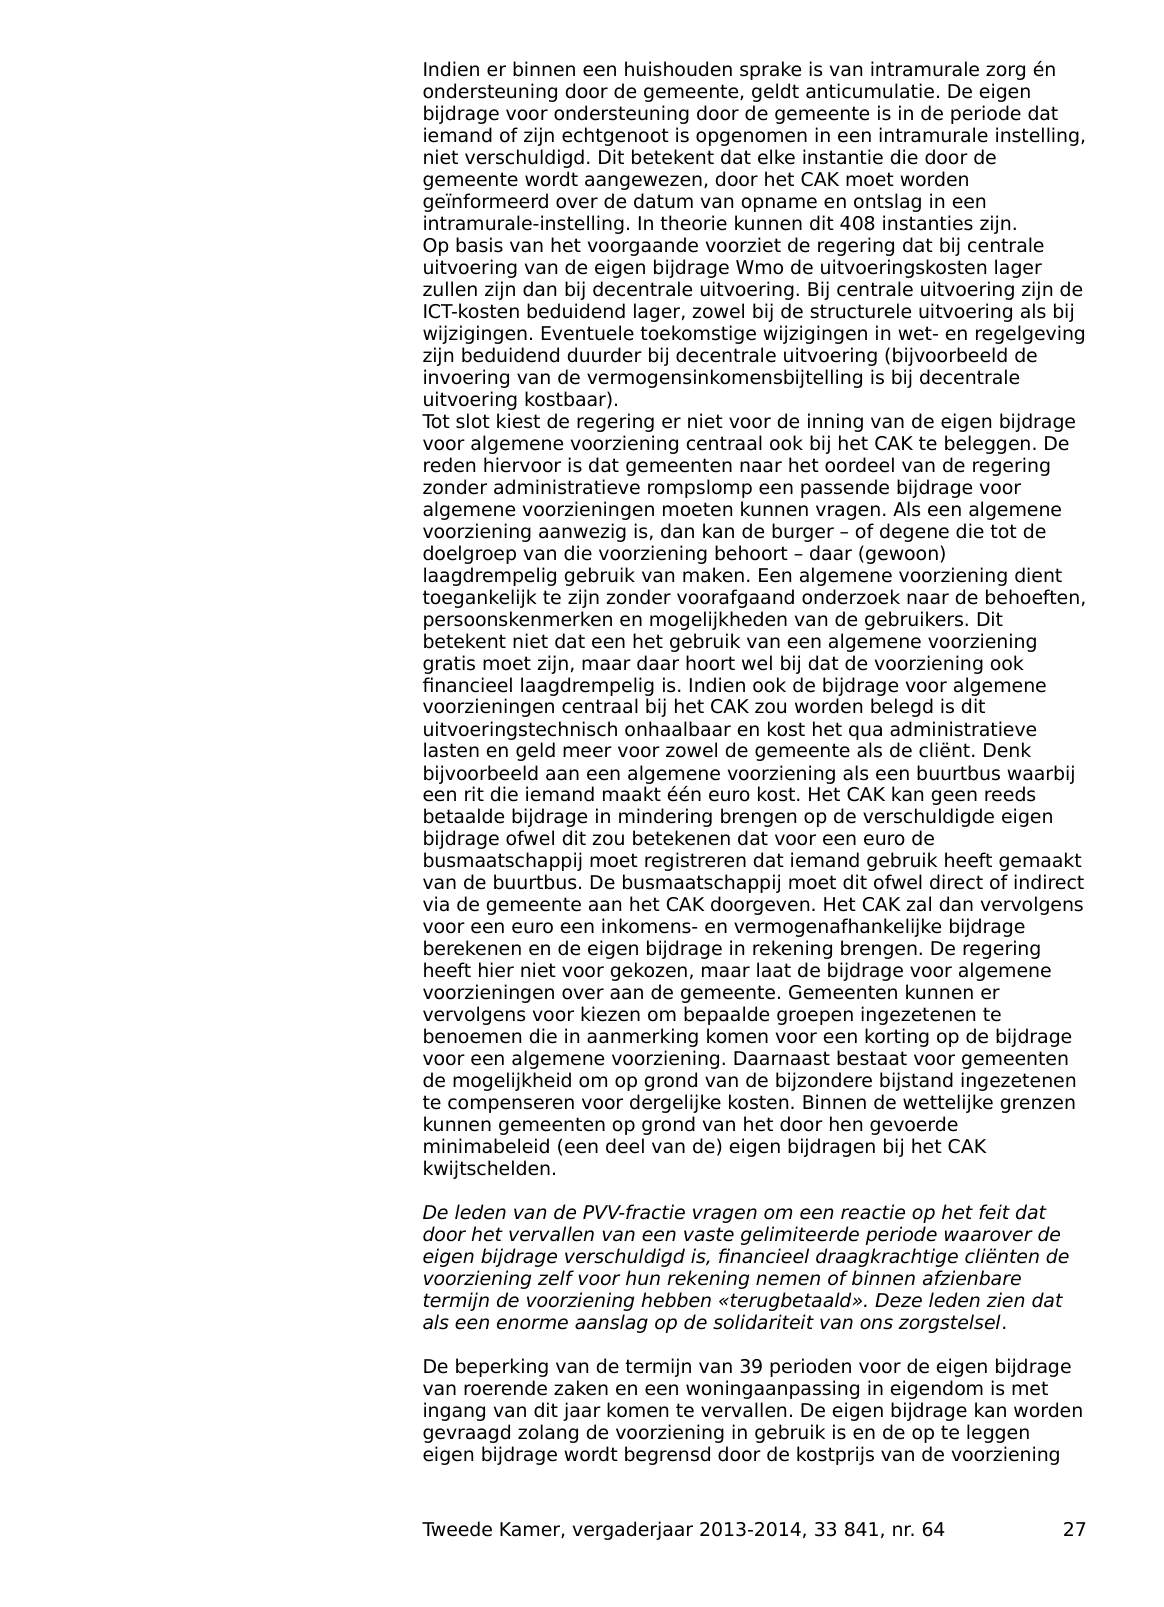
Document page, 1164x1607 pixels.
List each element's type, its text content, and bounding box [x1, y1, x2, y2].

text Tot slot kiest de regering er niet voor de inning van de eigen bijdrage voor algemene voorziening centraal ook bij het CAK te beleggen. De reden hiervoor is dat gemeenten naar het oordeel van de regering zonder administratieve rompslomp een passende bijdrage voor algemene voorzieningen moeten kunnen vragen. Als een algemene voorziening aanwezig is, dan kan de burger – of degene die tot de doelgroep van die voorziening behoort – daar (gewoon) laagdrempelig gebruik van maken. Een algemene voorziening dient toegankelijk te zijn zonder voorafgaand onderzoek naar de behoeften, persoonskenmerken en mogelijkheden van de gebruikers. Dit betekent niet dat een het gebruik van een algemene voorziening gratis moet zijn, maar daar hoort wel bij dat de voorziening ook financieel laagdrempelig is. Indien ook de bijdrage voor algemene voorzieningen centraal bij het CAK zou worden belegd is dit uitvoeringstechnisch onhaalbaar en kost het qua administratieve lasten en geld meer voor zowel de gemeente als de cliënt. Denk bijvoorbeeld aan een algemene voorziening als een buurtbus waarbij een rit die iemand maakt één euro kost. Het CAK kan geen reeds betaalde bijdrage in mindering brengen op de verschuldigde eigen bijdrage ofwel dit zou betekenen dat voor een euro de busmaatschappij moet registreren dat iemand gebruik heeft gemaakt van de buurtbus. De busmaatschappij moet dit ofwel direct of indirect via de gemeente aan het CAK doorgeven. Het CAK zal dan vervolgens voor een euro een inkomens- en vermogenafhankelijke bijdrage berekenen en de eigen bijdrage in rekening brengen. De regering heeft hier niet voor gekozen, maar laat de bijdrage voor algemene voorzieningen over aan de gemeente. Gemeenten kunnen er vervolgens voor kiezen om bepaalde groepen ingezetenen te benoemen die in aanmerking komen voor een korting op de bijdrage voor een algemene voorziening. Daarnaast bestaat voor gemeenten de mogelijkheid om op grond van de bijzondere bijstand ingezetenen te compenseren voor dergelijke kosten. Binnen de wettelijke grenzen kunnen gemeenten op grond van het door hen gevoerde minimabeleid (een deel van de) eigen bijdragen bij het CAK kwijtschelden. [422, 411, 1087, 1180]
text Indien er binnen een huishouden sprake is van intramurale zorg én ondersteuning door de gemeente, geldt anticumulatie. De eigen bijdrage voor ondersteuning door de gemeente is in de periode dat iemand of zijn echtgenoot is opgenomen in een intramurale instelling, niet verschuldigd. Dit betekent dat elke instantie die door de gemeente wordt aangewezen, door het CAK moet worden geïnformeerd over de datum van opname en ontslag in een intramurale-instelling. In theorie kunnen dit 408 instanties zijn. [422, 59, 1087, 235]
text Op basis van het voorgaande voorziet de regering dat bij centrale uitvoering van de eigen bijdrage Wmo de uitvoeringskosten lager zullen zijn dan bij decentrale uitvoering. Bij centrale uitvoering zijn de ICT-kosten beduidend lager, zowel bij de structurele uitvoering als bij wijzigingen. Eventuele toekomstige wijzigingen in wet- en regelgeving zijn beduidend duurder bij decentrale uitvoering (bijvoorbeeld de invoering van de vermogensinkomensbijtelling is bij decentrale uitvoering kostbaar). [422, 235, 1087, 411]
text De beperking van de termijn van 39 perioden voor de eigen bijdrage van roerende zaken en een woningaanpassing in eigendom is met ingang van dit jaar komen te vervallen. De eigen bijdrage kan worden gevraagd zolang de voorziening in gebruik is en de op te leggen eigen bijdrage wordt begrensd door de kostprijs van de voorziening [422, 1356, 1087, 1466]
text De leden van de PVV-fractie vragen om een reactie op het feit dat door het vervallen van een vaste gelimiteerde periode waarover de eigen bijdrage verschuldigd is, financieel draagkrachtige cliënten de voorziening zelf voor hun rekening nemen of binnen afzienbare termijn de voorziening hebben «terugbetaald». Deze leden zien dat als een enorme aanslag op de solidariteit van ons zorgstelsel. [422, 1202, 1087, 1334]
